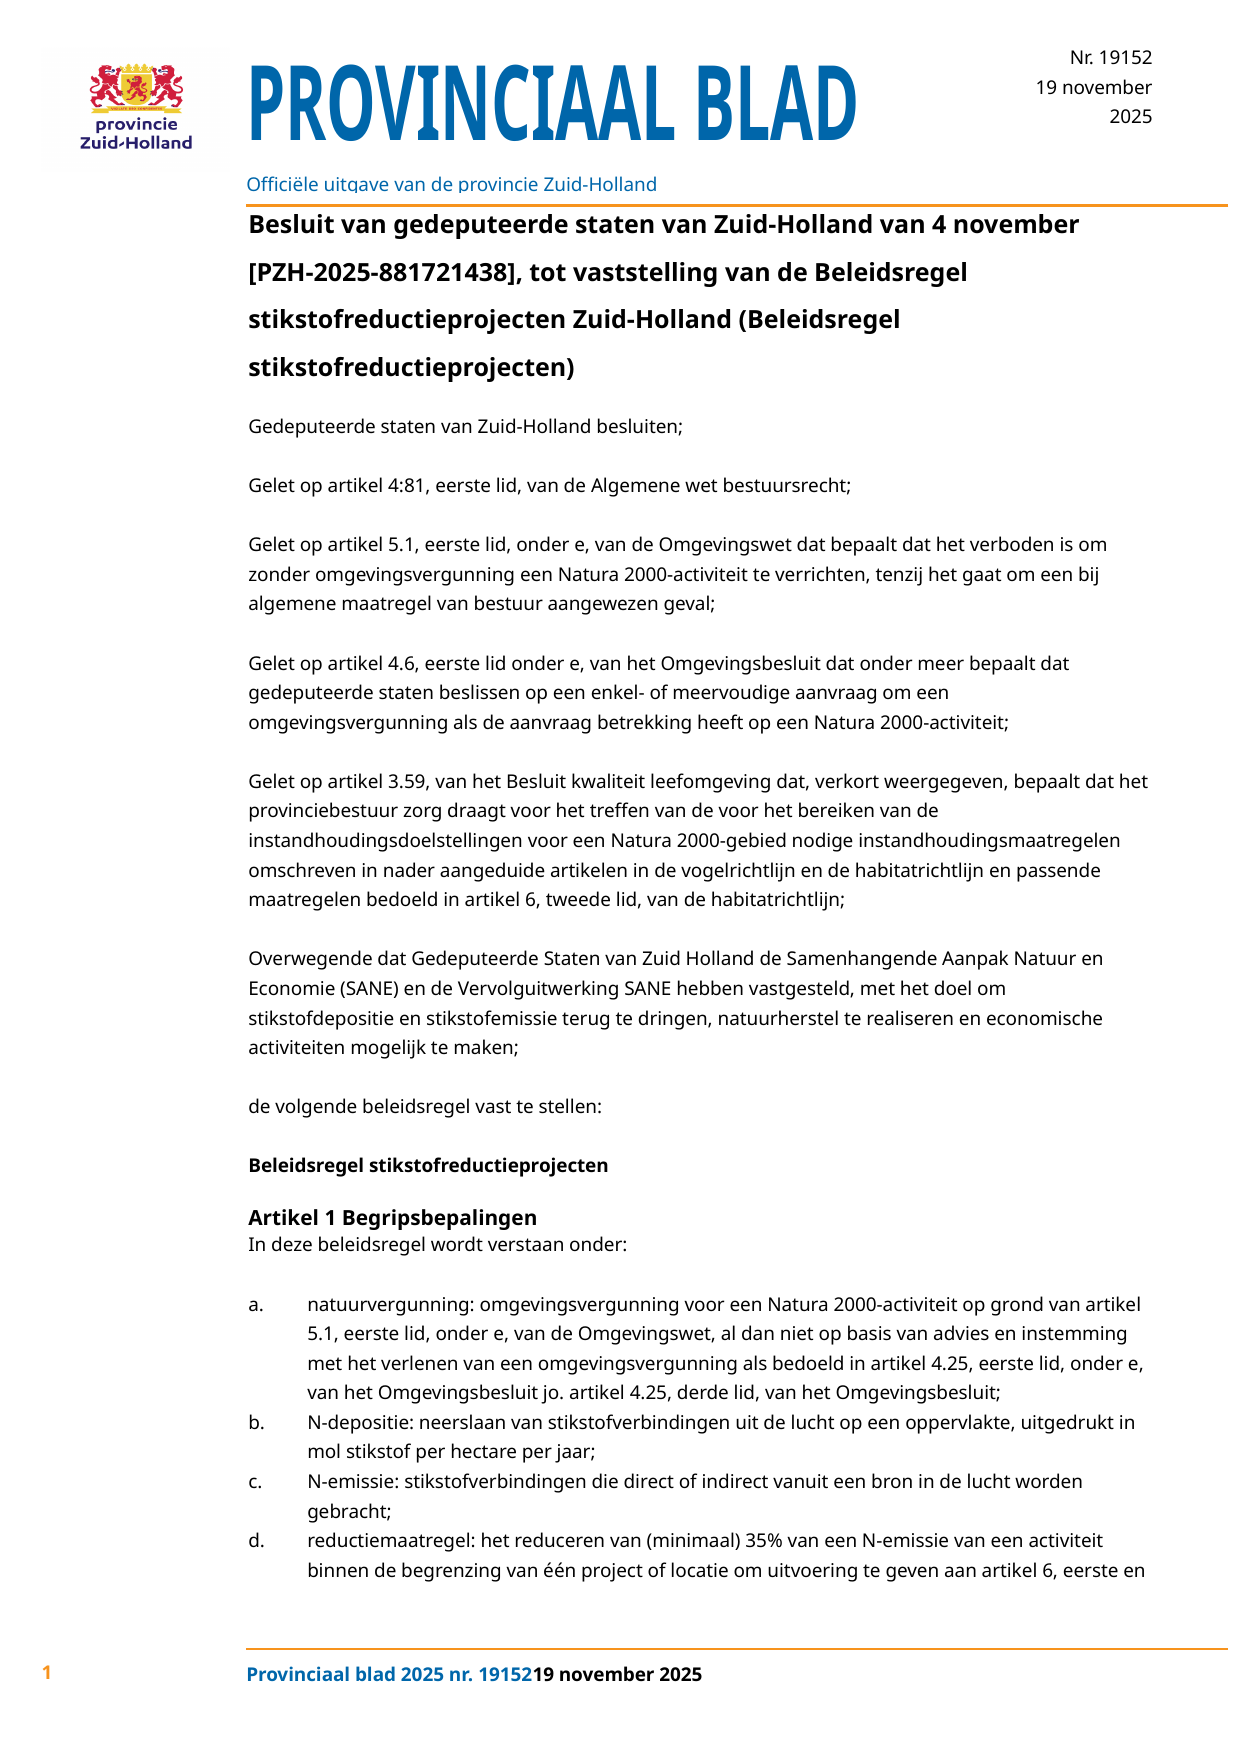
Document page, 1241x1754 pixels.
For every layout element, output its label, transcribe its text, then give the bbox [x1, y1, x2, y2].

text Gelet op artikel 5.1, eerste lid, onder e, van de Omgevingswet dat bepaalt dat het verboden is om zonder omgevingsvergunning een Natura 2000-activiteit te verrichten, tenzij het gaat om een bij algemene maatregel van bestuur aangewezen geval; [248, 531, 1152, 616]
list natuurvergunning: omgevingsvergunning voor een Natura 2000-activiteit op grond van artikel 5.1, eerste lid, onder e, van de Omgevingswet, al dan niet op basis van advies en instemming met het verlenen van een omgevingsvergunning als bedoeld in artikel 4.25, eerste lid, onder e, van het Omgevingsbesluit jo. artikel 4.25, derde lid, van het Omgevingsbesluit; [248, 1291, 1152, 1405]
text Gelet op artikel 4.6, eerste lid onder e, van het Omgevingsbesluit dat onder meer bepaalt dat gedeputeerde staten beslissen op een enkel- of meervoudige aanvraag om een omgevingsvergunning als de aanvraag betrekking heeft op een Natura 2000-activiteit; [248, 650, 1152, 735]
text Overwegende dat Gedeputeerde Staten van Zuid Holland de Samenhangende Aanpak Natuur en Economie (SANE) en de Vervolguitwerking SANE hebben vastgesteld, met het doel om stikstofdepositie en stikstofemissie terug te dringen, natuurherstel te realiseren en economische activiteiten mogelijk te maken; [248, 946, 1152, 1060]
text Gelet op artikel 4:81, eerste lid, van de Algemene wet bestuursrecht; [248, 472, 1152, 498]
text Gelet op artikel 3.59, van het Besluit kwaliteit leefomgeving dat, verkort weergegeven, bepaalt dat het provinciebestuur zorg draagt voor het treffen van de voor het bereiken van de instandhoudingsdoelstellingen voor een Natura 2000-gebied nodige instandhoudingsmaatregelen omschreven in nader aangeduide artikelen in de vogelrichtlijn en de habitatrichtlijn en passende maatregelen bedoeld in artikel 6, tweede lid, van de habitatrichtlijn; [248, 768, 1152, 912]
text Gedeputeerde staten van Zuid-Holland besluiten; [248, 413, 1152, 439]
list reductiemaatregel: het reduceren van (minimaal) 35% van een N-emissie van een activiteit binnen de begrenzing van één project of locatie om uitvoering te geven aan artikel 6, eerste en [248, 1527, 1152, 1583]
picture [41, 47, 231, 172]
list N-depositie: neerslaan van stikstofverbindingen uit de lucht op een oppervlakte, uitgedrukt in mol stikstof per hectare per jaar; [248, 1409, 1152, 1464]
text de volgende beleidsregel vast te stellen: [248, 1093, 1152, 1119]
text Beleidsregel stikstofreductieprojecten [248, 1153, 1152, 1178]
text Besluit van gedeputeerde staten van Zuid-Holland van 4 november [PZH-2025-881721438], tot vaststelling van de Beleidsregel stikstofreductieprojecten Zuid-Holland (Beleidsregel stikstofreductieprojecten) [248, 207, 1152, 384]
text In deze beleidsregel wordt verstaan onder: [248, 1232, 1152, 1257]
text Artikel 1 Begripsbepalingen [248, 1203, 1152, 1232]
list N-emissie: stikstofverbindingen die direct of indirect vanuit een bron in de lucht worden gebracht; [248, 1468, 1152, 1523]
